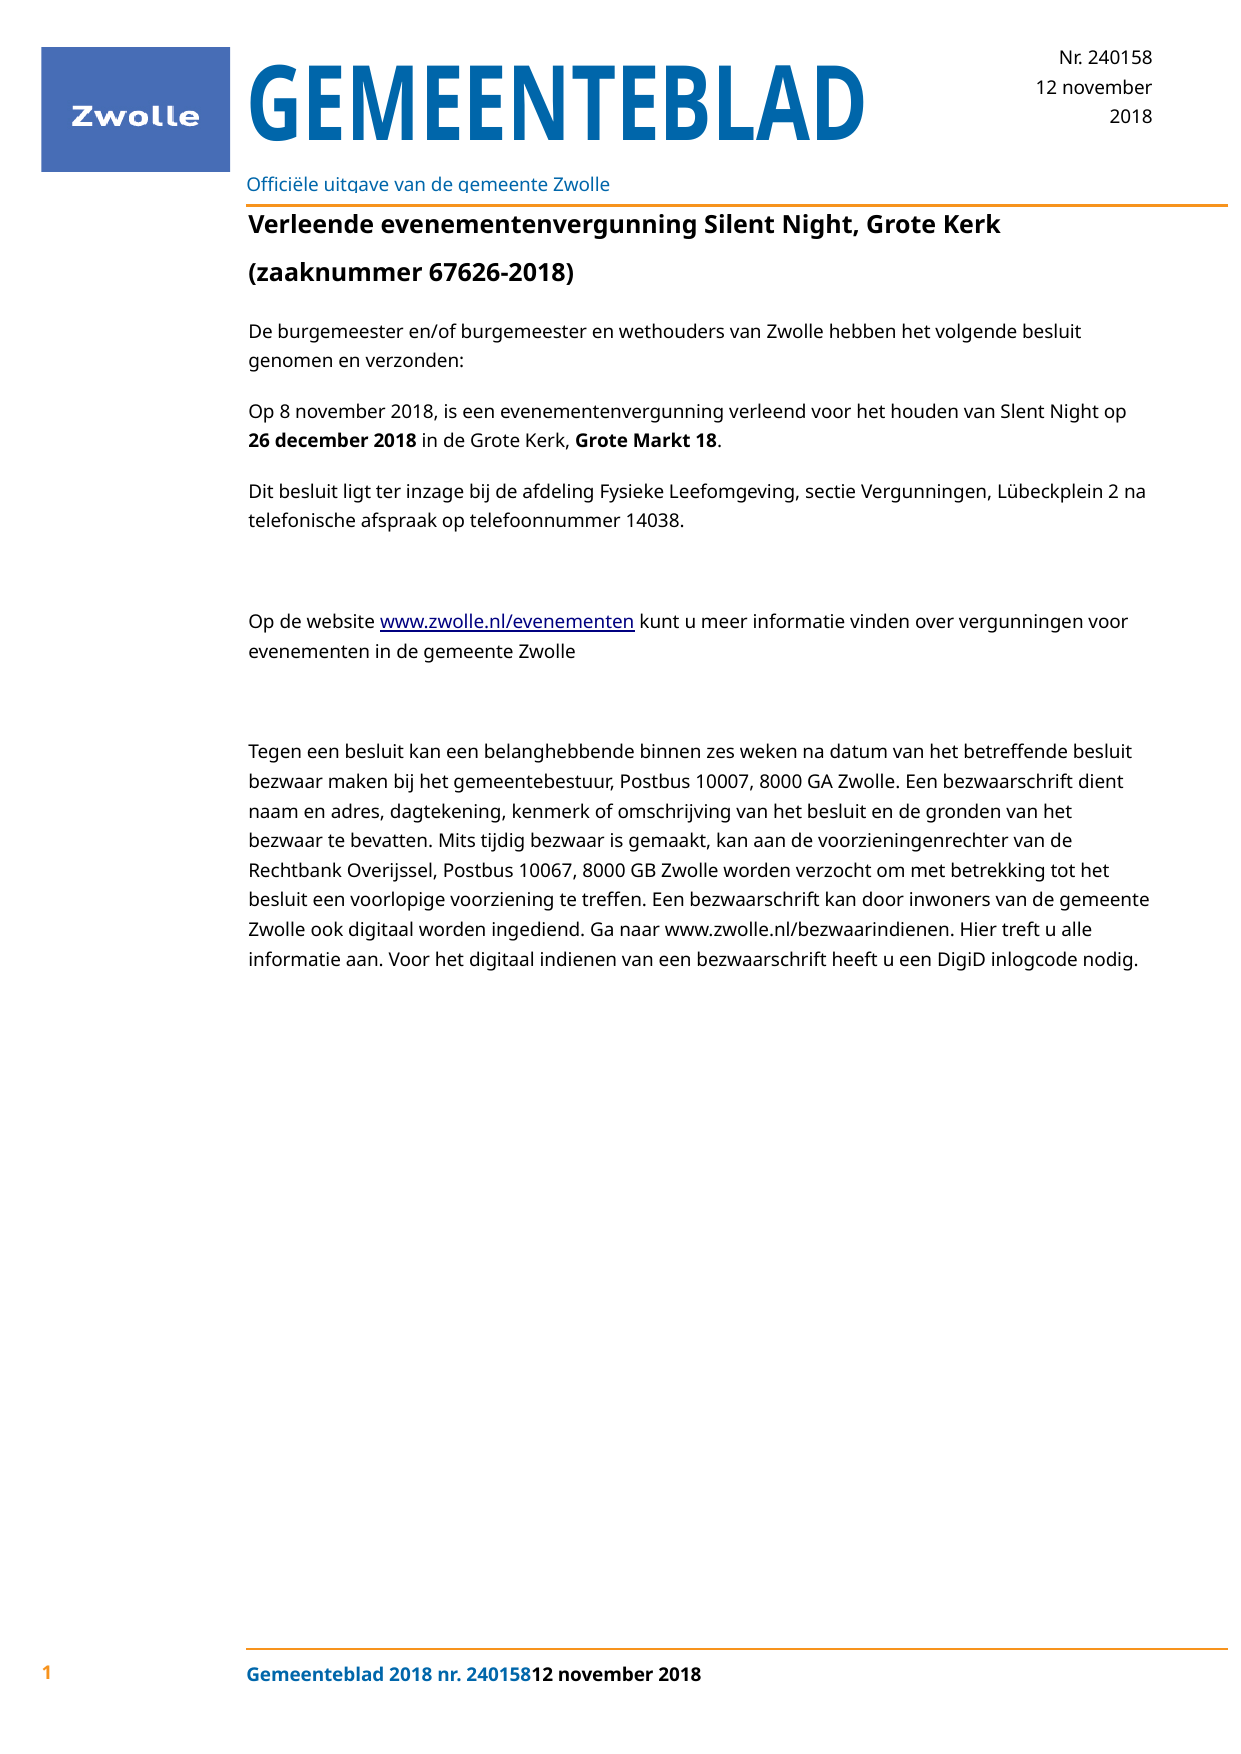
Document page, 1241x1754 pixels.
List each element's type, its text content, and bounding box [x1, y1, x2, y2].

text Tegen een besluit kan een belanghebbende binnen zes weken na datum van het betreffende besluit bezwaar maken bij het gemeentebestuur, Postbus 10007, 8000 GA Zwolle. Een bezwaarschrift dient naam en adres, dagtekening, kenmerk of omschrijving van het besluit en de gronden van het bezwaar te bevatten. Mits tijdig bezwaar is gemaakt, kan aan de voorzieningenrechter van de Rechtbank Overijssel, Postbus 10067, 8000 GB Zwolle worden verzocht om met betrekking tot het besluit een voorlopige voorziening te treffen. Een bezwaarschrift kan door inwoners van de gemeente Zwolle ook digitaal worden ingediend. Ga naar www.zwolle.nl/bezwaarindienen. Hier treft u alle informatie aan. Voor het digitaal indienen van een bezwaarschrift heeft u een DigiD inlogcode nodig. [248, 739, 1152, 972]
text De burgemeester en/of burgemeester en wethouders van Zwolle hebben het volgende besluit genomen en verzonden: [248, 318, 1152, 373]
text Verleende evenementenvergunning Silent Night, Grote Kerk (zaaknummer 67626-2018) [248, 207, 1152, 288]
text Dit besluit ligt ter inzage bij de afdeling Fysieke Leefomgeving, sectie Vergunningen, Lübeckplein 2 na telefonische afspraak op telefoonnummer 14038. [248, 478, 1152, 533]
text Op de website www.zwolle.nl/evenementen kunt u meer informatie vinden over vergunningen voor evenementen in de gemeente Zwolle [248, 608, 1152, 664]
text Op 8 november 2018, is een evenementenvergunning verleend voor het houden van Slent Night op 26 december 2018 in de Grote Kerk, Grote Markt 18. [248, 398, 1152, 453]
picture [41, 47, 231, 172]
